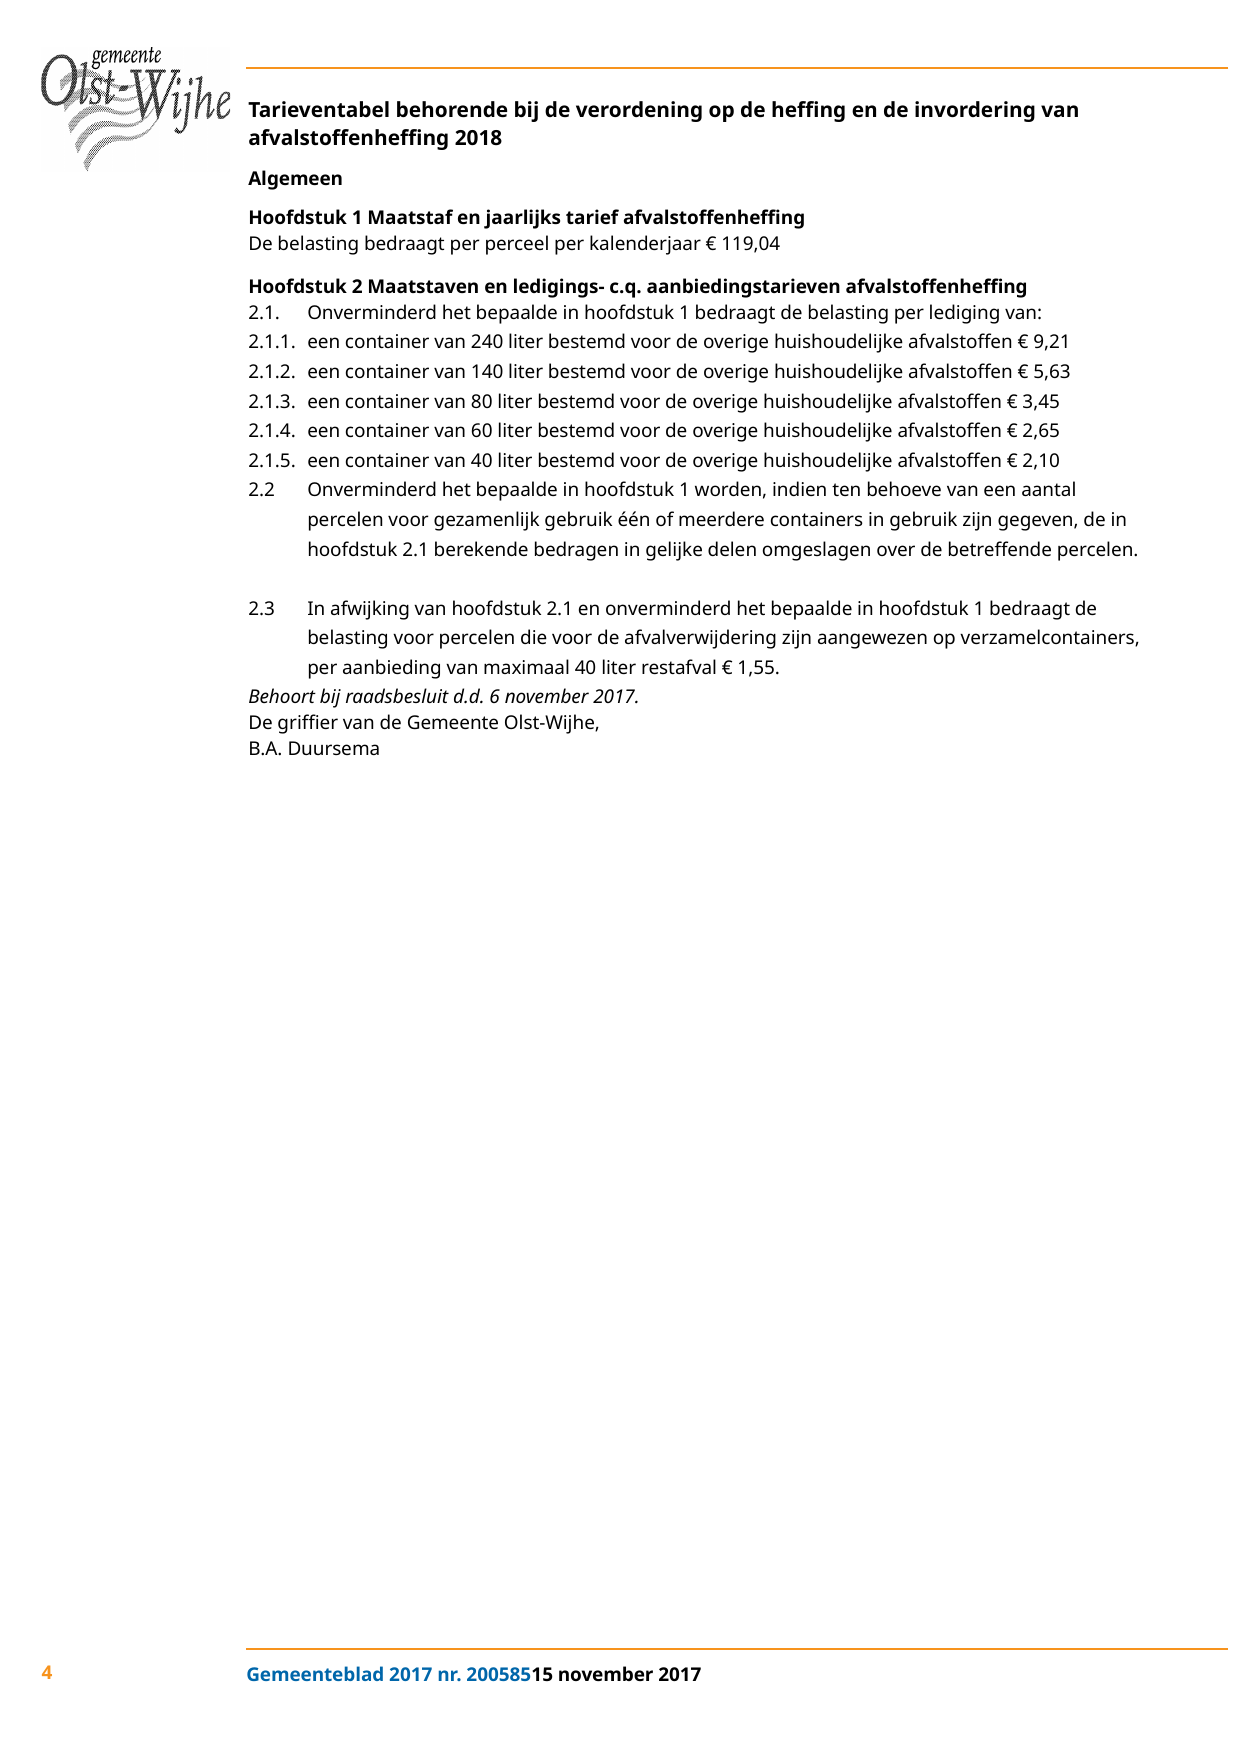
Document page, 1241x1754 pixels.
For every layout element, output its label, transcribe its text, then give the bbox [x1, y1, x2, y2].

list een container van 60 liter bestemd voor de overige huishoudelijke afvalstoffen € 2,65 [248, 417, 1152, 443]
list een container van 240 liter bestemd voor de overige huishoudelijke afvalstoffen € 9,21 [248, 329, 1152, 354]
text Hoofdstuk 1 Maatstaf en jaarlijks tarief afvalstoffenheffing [248, 204, 1152, 230]
list Onverminderd het bepaalde in hoofdstuk 1 worden, indien ten behoeve van een aantal percelen voor gezamenlijk gebruik één of meerdere containers in gebruik zijn gegeven, de in hoofdstuk 2.1 berekende bedragen in gelijke delen omgeslagen over de betreffende percelen. [248, 477, 1152, 562]
list Onverminderd het bepaalde in hoofdstuk 1 bedraagt de belasting per lediging van: [248, 299, 1152, 325]
text Behoort bij raadsbesluit d.d. 6 november 2017. [248, 684, 1152, 709]
list In afwijking van hoofdstuk 2.1 en onverminderd het bepaalde in hoofdstuk 1 bedraagt de belasting voor percelen die voor de afvalverwijdering zijn aangewezen op verzamelcontainers, per aanbieding van maximaal 40 liter restafval € 1,55. [248, 595, 1152, 680]
text De griffier van de Gemeente Olst-Wijhe, [248, 709, 1152, 735]
text De belasting bedraagt per perceel per kalenderjaar € 119,04 [248, 230, 1152, 256]
text Hoofdstuk 2 Maatstaven en ledigings- c.q. aanbiedingstarieven afvalstoffenheffing [248, 273, 1152, 299]
text Algemeen [248, 165, 1152, 191]
list een container van 80 liter bestemd voor de overige huishoudelijke afvalstoffen € 3,45 [248, 388, 1152, 414]
list een container van 140 liter bestemd voor de overige huishoudelijke afvalstoffen € 5,63 [248, 358, 1152, 384]
picture [41, 47, 231, 172]
text B.A. Duursema [248, 735, 1152, 761]
text Tarieventabel behorende bij de verordening op de heffing en de invordering van afvalstoffenheffing 2018 [248, 95, 1152, 152]
list een container van 40 liter bestemd voor de overige huishoudelijke afvalstoffen € 2,10 [248, 447, 1152, 473]
